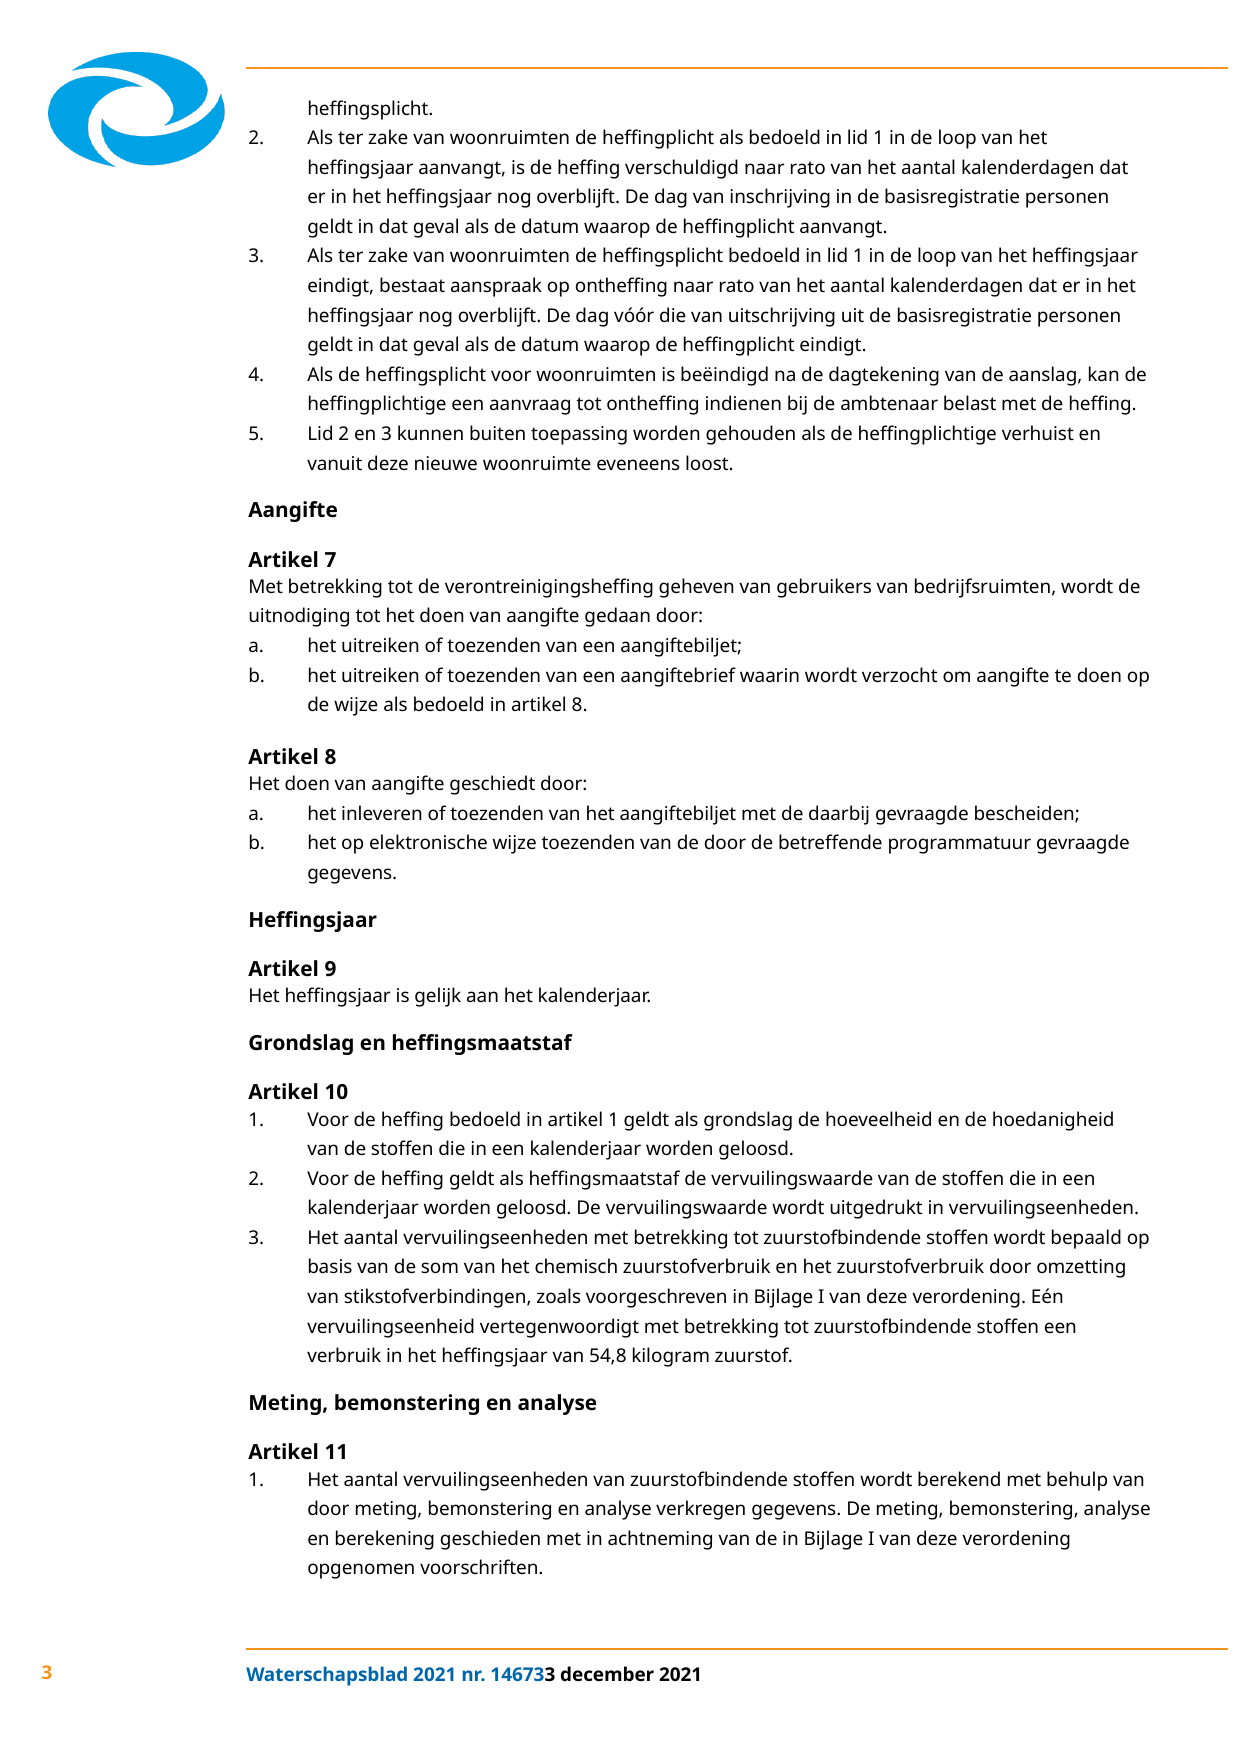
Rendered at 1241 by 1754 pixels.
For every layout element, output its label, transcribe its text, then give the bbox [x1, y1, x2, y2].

list het uitreiken of toezenden van een aangiftebiljet; [248, 632, 1152, 658]
list heffingsplicht. [248, 95, 1152, 121]
list Als ter zake van woonruimten de heffingsplicht bedoeld in lid 1 in de loop van het heffingsjaar eindigt, bestaat aanspraak op ontheffing naar rato van het aantal kalenderdagen dat er in het heffingsjaar nog overblijft. De dag vóór die van uitschrijving uit de basisregistratie personen geldt in dat geval als de datum waarop de heffingplicht eindigt. [248, 243, 1152, 357]
picture [41, 47, 231, 172]
list Voor de heffing geldt als heffingsmaatstaf de vervuilingswaarde van de stoffen die in een kalenderjaar worden geloosd. De vervuilingswaarde wordt uitgedrukt in vervuilingseenheden. [248, 1165, 1152, 1220]
list Het aantal vervuilingseenheden van zuurstofbindende stoffen wordt berekend met behulp van door meting, bemonstering en analyse verkregen gegevens. De meting, bemonstering, analyse en berekening geschieden met in achtneming van de in Bijlage I van deze verordening opgenomen voorschriften. [248, 1466, 1152, 1580]
list Als ter zake van woonruimten de heffingplicht als bedoeld in lid 1 in de loop van het heffingsjaar aanvangt, is de heffing verschuldigd naar rato van het aantal kalenderdagen dat er in het heffingsjaar nog overblijft. De dag van inschrijving in de basisregistratie personen geldt in dat geval als de datum waarop de heffingplicht aanvangt. [248, 124, 1152, 239]
text Grondslag en heffingsmaatstaf [248, 1028, 1152, 1056]
text Artikel 10 [248, 1077, 1152, 1106]
text Artikel 9 [248, 954, 1152, 982]
text Heffingsjaar [248, 905, 1152, 933]
text Artikel 8 [248, 742, 1152, 770]
list Als de heffingsplicht voor woonruimten is beëindigd na de dagtekening van de aanslag, kan de heffingplichtige een aanvraag tot ontheffing indienen bij de ambtenaar belast met de heffing. [248, 361, 1152, 416]
list Lid 2 en 3 kunnen buiten toepassing worden gehouden als de heffingplichtige verhuist en vanuit deze nieuwe woonruimte eveneens loost. [248, 420, 1152, 476]
list het uitreiken of toezenden van een aangiftebrief waarin wordt verzocht om aangifte te doen op de wijze als bedoeld in artikel 8. [248, 662, 1152, 717]
list het inleveren of toezenden van het aangiftebiljet met de daarbij gevraagde bescheiden; [248, 800, 1152, 826]
text Artikel 7 [248, 545, 1152, 573]
list Voor de heffing bedoeld in artikel 1 geldt als grondslag de hoeveelheid en de hoedanigheid van de stoffen die in een kalenderjaar worden geloosd. [248, 1106, 1152, 1161]
text Het doen van aangifte geschiedt door: [248, 770, 1152, 796]
text Het heffingsjaar is gelijk aan het kalenderjaar. [248, 982, 1152, 1008]
text Met betrekking tot de verontreinigingsheffing geheven van gebruikers van bedrijfsruimten, wordt de uitnodiging tot het doen van aangifte gedaan door: [248, 573, 1152, 628]
list Het aantal vervuilingseenheden met betrekking tot zuurstofbindende stoffen wordt bepaald op basis van de som van het chemisch zuurstofverbruik en het zuurstofverbruik door omzetting van stikstofverbindingen, zoals voorgeschreven in Bijlage I van deze verordening. Eén vervuilingseenheid vertegenwoordigt met betrekking tot zuurstofbindende stoffen een verbruik in het heffingsjaar van 54,8 kilogram zuurstof. [248, 1224, 1152, 1368]
list het op elektronische wijze toezenden van de door de betreffende programmatuur gevraagde gegevens. [248, 829, 1152, 885]
text Artikel 11 [248, 1437, 1152, 1466]
text Aangifte [248, 495, 1152, 524]
text Meting, bemonstering en analyse [248, 1388, 1152, 1416]
